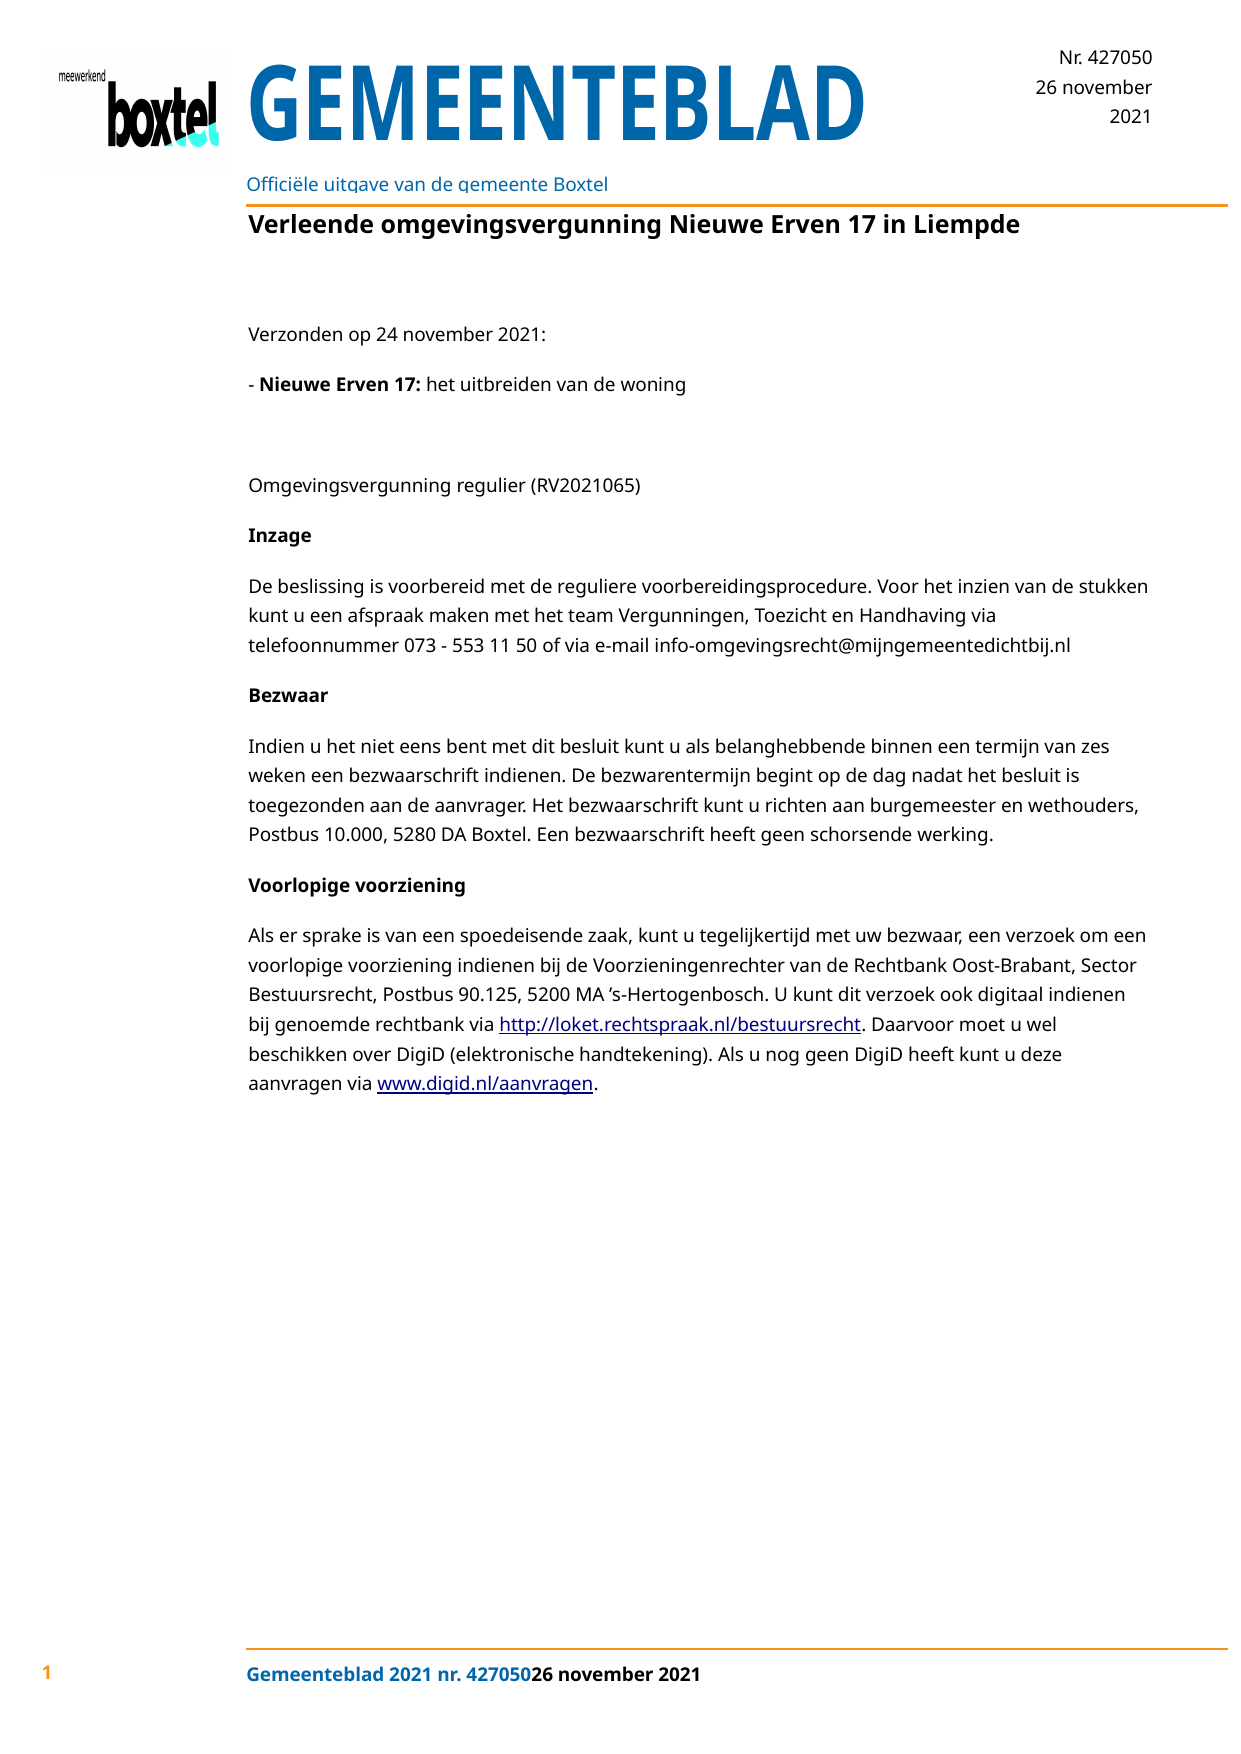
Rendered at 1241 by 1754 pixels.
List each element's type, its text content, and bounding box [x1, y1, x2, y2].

text Indien u het niet eens bent met dit besluit kunt u als belanghebbende binnen een termijn van zes weken een bezwaarschrift indienen. De bezwarentermijn begint op de dag nadat het besluit is toegezonden aan de aanvrager. Het bezwaarschrift kunt u richten aan burgemeester en wethouders, Postbus 10.000, 5280 DA Boxtel. Een bezwaarschrift heeft geen schorsende werking. [248, 733, 1152, 847]
text Bezwaar [248, 682, 1152, 708]
text Verleende omgevingsvergunning Nieuwe Erven 17 in Liempde [248, 207, 1152, 241]
picture [41, 47, 231, 172]
text - Nieuwe Erven 17: het uitbreiden van de woning [248, 371, 1152, 397]
text Omgevingsvergunning regulier (RV2021065) [248, 472, 1152, 498]
text Voorlopige voorziening [248, 872, 1152, 898]
text Verzonden op 24 november 2021: [248, 321, 1152, 346]
text De beslissing is voorbereid met de reguliere voorbereidingsprocedure. Voor het inzien van de stukken kunt u een afspraak maken met het team Vergunningen, Toezicht en Handhaving via telefoonnummer 073 - 553 11 50 of via e-mail info-omgevingsrecht@mijngemeentedichtbij.nl [248, 573, 1152, 658]
text Inzage [248, 522, 1152, 548]
text Als er sprake is van een spoedeisende zaak, kunt u tegelijkertijd met uw bezwaar, een verzoek om een voorlopige voorziening indienen bij de Voorzieningenrechter van de Rechtbank Oost-Brabant, Sector Bestuursrecht, Postbus 90.125, 5200 MA ’s-Hertogenbosch. U kunt dit verzoek ook digitaal indienen bij genoemde rechtbank via http://loket.rechtspraak.nl/bestuursrecht. Daarvoor moet u wel beschikken over DigiD (elektronische handtekening). Als u nog geen DigiD heeft kunt u deze aanvragen via www.digid.nl/aanvragen. [248, 922, 1152, 1096]
